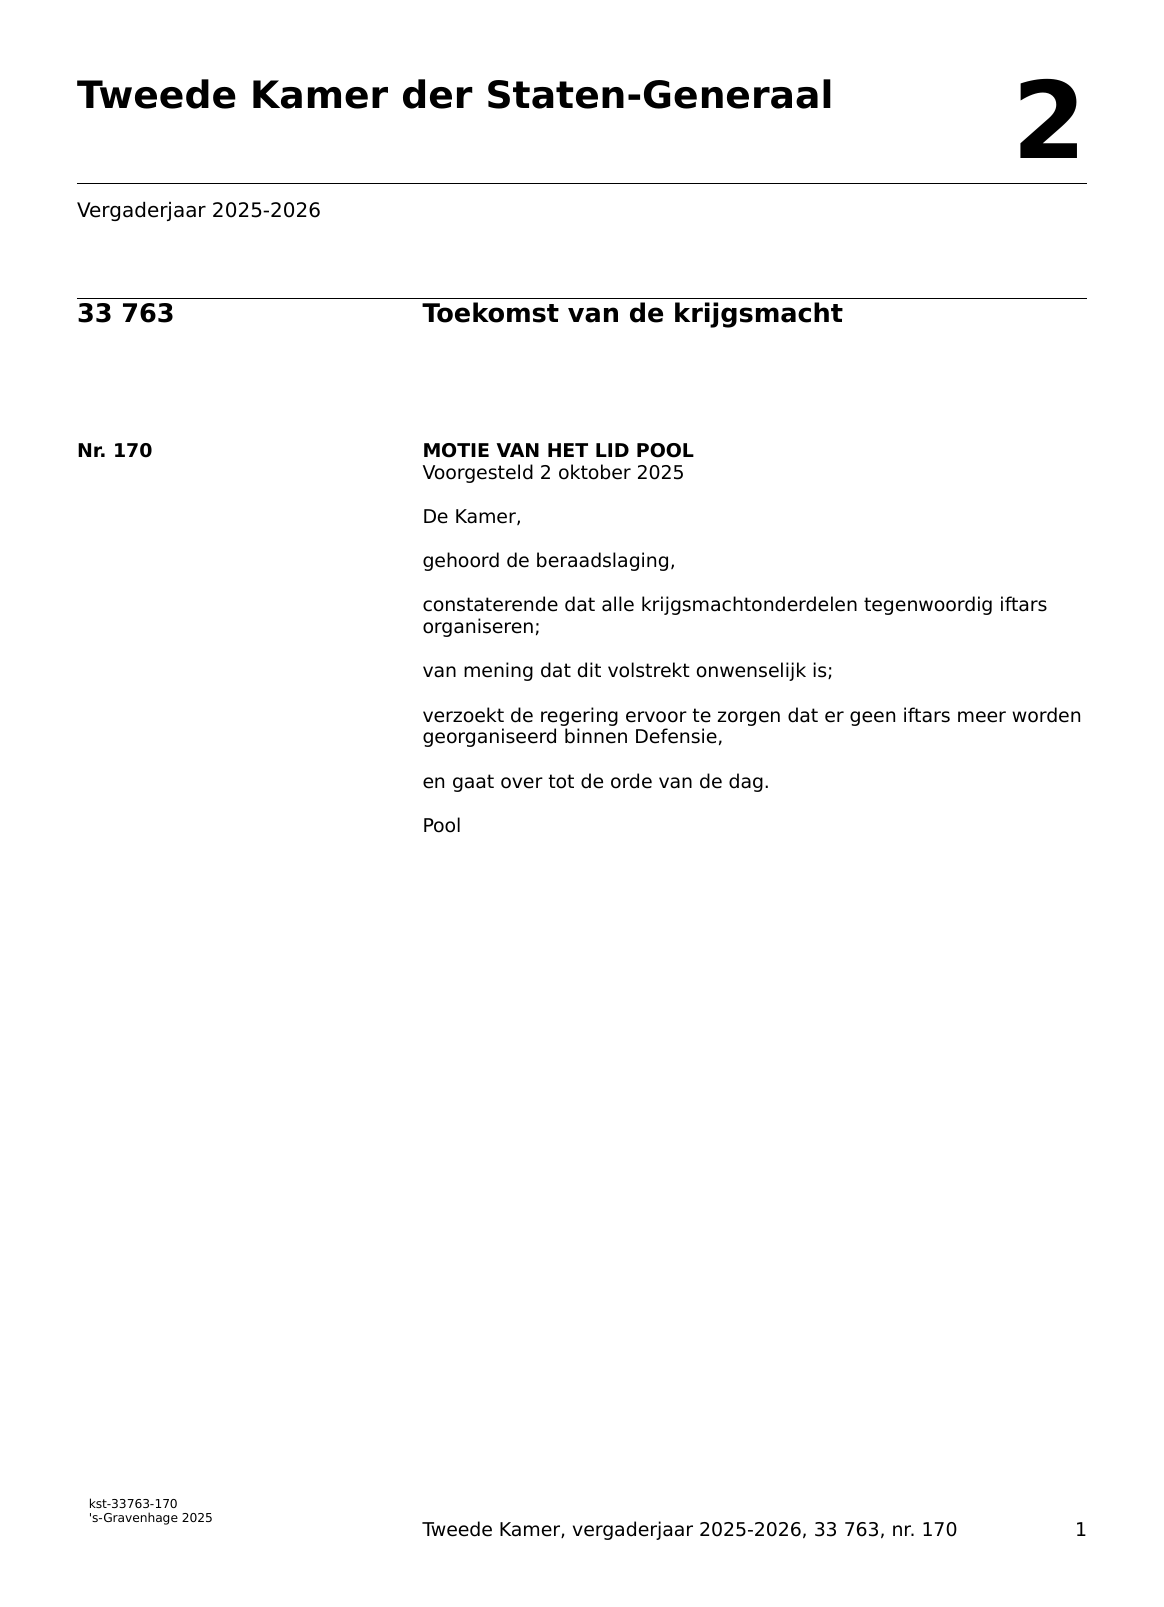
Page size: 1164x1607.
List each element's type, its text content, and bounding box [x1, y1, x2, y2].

text verzoekt de regering ervoor te zorgen dat er geen iftars meer worden georganiseerd binnen Defensie, [422, 704, 1087, 748]
text en gaat over tot de orde van de dag. [422, 771, 1087, 793]
text De Kamer, [422, 506, 1087, 528]
subtitle 33 763 Toekomst van de krijgsmacht [77, 299, 1087, 329]
text kst-33763-170 [88, 1497, 323, 1511]
table_cell Vergaderjaar 2025-2026 [77, 184, 1087, 298]
subtitle Nr. 170 MOTIE VAN HET LID POOL [77, 440, 1087, 462]
table_header 2 [886, 59, 1087, 183]
text Pool [422, 815, 1087, 837]
text constaterende dat alle krijgsmachtonderdelen tegenwoordig iftars organiseren; [422, 594, 1087, 638]
text 's-Gravenhage 2025 [88, 1511, 323, 1525]
text Voorgesteld 2 oktober 2025 [422, 462, 1087, 484]
text gehoord de beraadslaging, [422, 550, 1087, 572]
table_header Tweede Kamer der Staten-Generaal [77, 59, 886, 183]
text van mening dat dit volstrekt onwenselijk is; [422, 660, 1087, 682]
